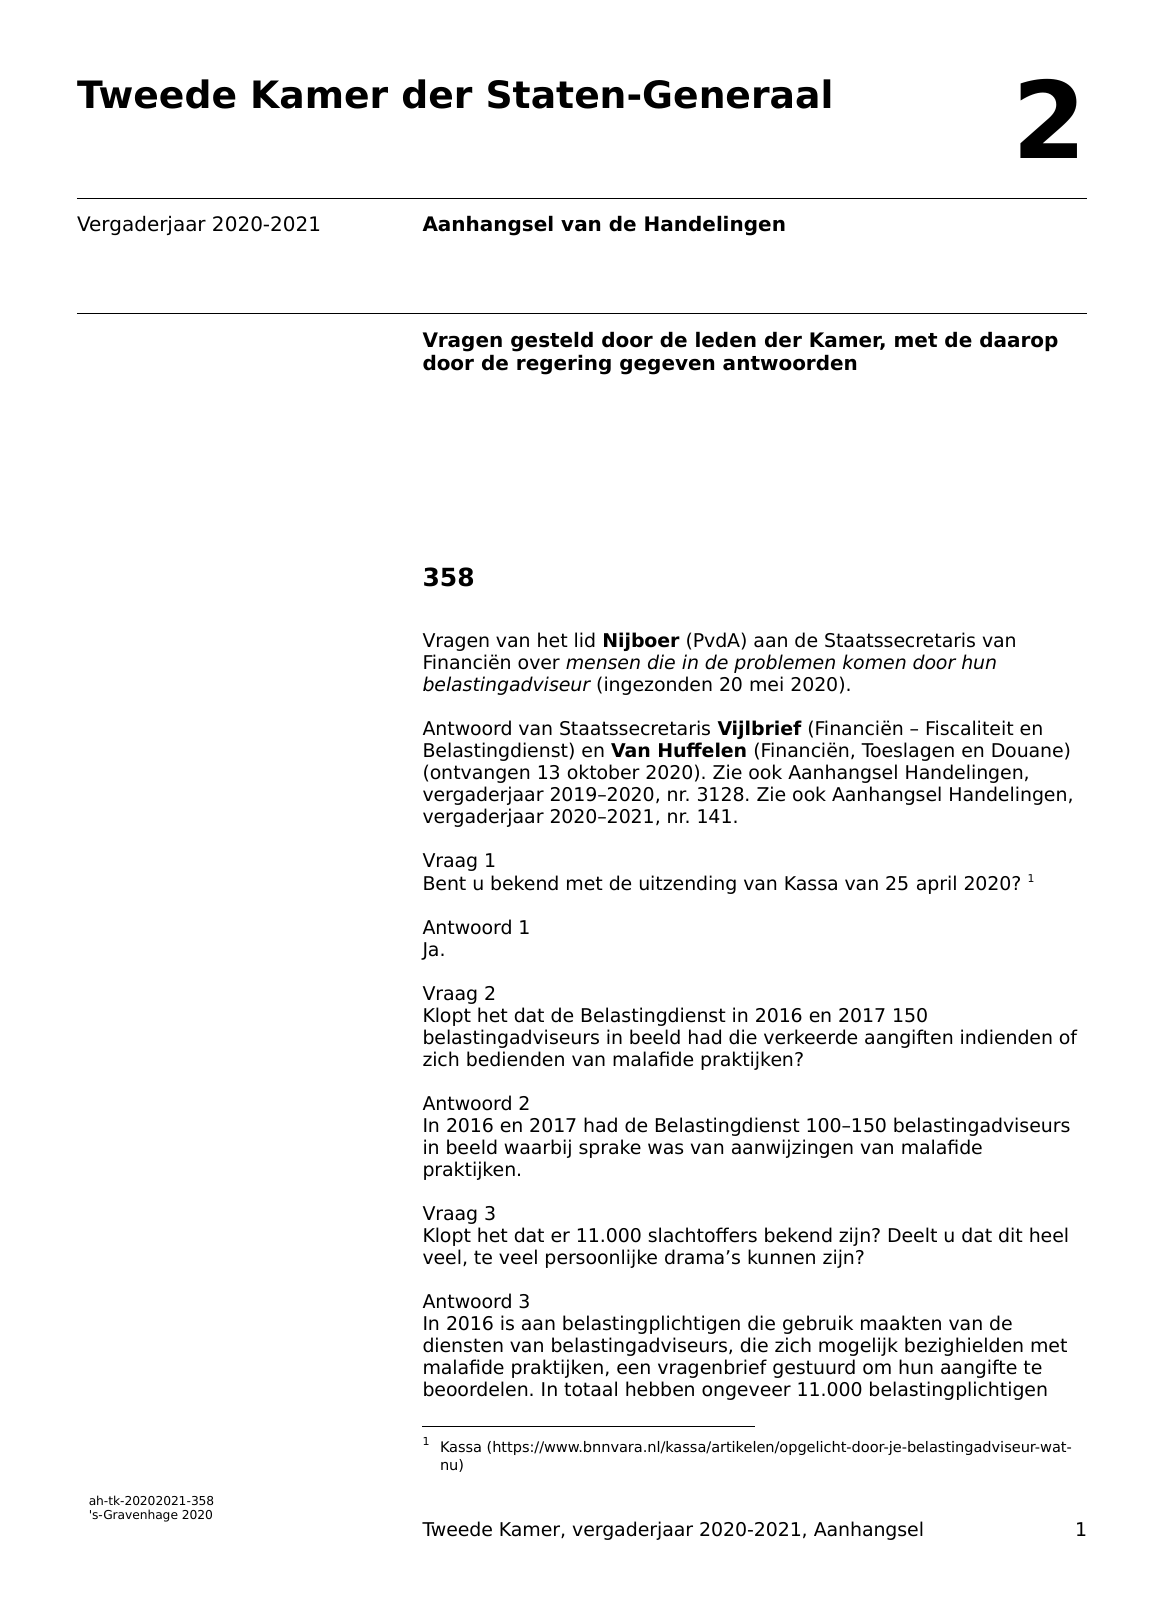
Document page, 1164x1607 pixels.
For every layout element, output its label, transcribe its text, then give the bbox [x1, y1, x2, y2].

text Klopt het dat de Belastingdienst in 2016 en 2017 150 belastingadviseurs in beeld had die verkeerde aangiften indienden of zich bedienden van malafide praktijken? [422, 1005, 1087, 1071]
table_cell Vragen gesteld door de leden der Kamer, met de daarop door de regering gegeven antwoorden [422, 314, 1087, 375]
text Vraag 2 [422, 983, 1087, 1005]
table_header 2 [886, 59, 1087, 198]
table_cell Vergaderjaar 2020-2021 [77, 199, 422, 313]
table_cell [77, 314, 422, 375]
table_header Tweede Kamer der Staten-Generaal [77, 59, 886, 198]
text Vraag 3 [422, 1203, 1087, 1225]
text In 2016 is aan belastingplichtigen die gebruik maakten van de diensten van belastingadviseurs, die zich mogelijk bezighielden met malafide praktijken, een vragenbrief gestuurd om hun aangifte te beoordelen. In totaal hebben ongeveer 11.000 belastingplichtigen [422, 1313, 1087, 1401]
text Antwoord 3 [422, 1291, 1087, 1313]
text Vragen van het lid Nijboer (PvdA) aan de Staatssecretaris van Financiën over mensen die in de problemen komen door hun belastingadviseur (ingezonden 20 mei 2020). [422, 630, 1087, 696]
table_cell Aanhangsel van de Handelingen [422, 199, 1087, 313]
text Antwoord 1 [422, 917, 1087, 938]
text Kassa (https://www.bnnvara.nl/kassa/artikelen/opgelicht-door-je-belastingadviseur-wat-nu) [422, 1435, 1087, 1474]
text Antwoord van Staatssecretaris Vijlbrief (Financiën – Fiscaliteit en Belastingdienst) en Van Huffelen (Financiën, Toeslagen en Douane) (ontvangen 13 oktober 2020). Zie ook Aanhangsel Handelingen, vergaderjaar 2019–2020, nr. 3128. Zie ook Aanhangsel Handelingen, vergaderjaar 2020–2021, nr. 141. [422, 718, 1087, 828]
text 358 [422, 563, 1087, 592]
text Ja. [422, 938, 1087, 961]
text Klopt het dat er 11.000 slachtoffers bekend zijn? Deelt u dat dit heel veel, te veel persoonlijke drama’s kunnen zijn? [422, 1225, 1087, 1269]
text 's-Gravenhage 2020 [88, 1508, 323, 1522]
text Vraag 1 [422, 850, 1087, 872]
text ah-tk-20202021-358 [88, 1494, 323, 1508]
text In 2016 en 2017 had de Belastingdienst 100–150 belastingadviseurs in beeld waarbij sprake was van aanwijzingen van malafide praktijken. [422, 1115, 1087, 1181]
text Antwoord 2 [422, 1093, 1087, 1115]
text Bent u bekend met de uitzending van Kassa van 25 april 2020? [422, 872, 1087, 894]
